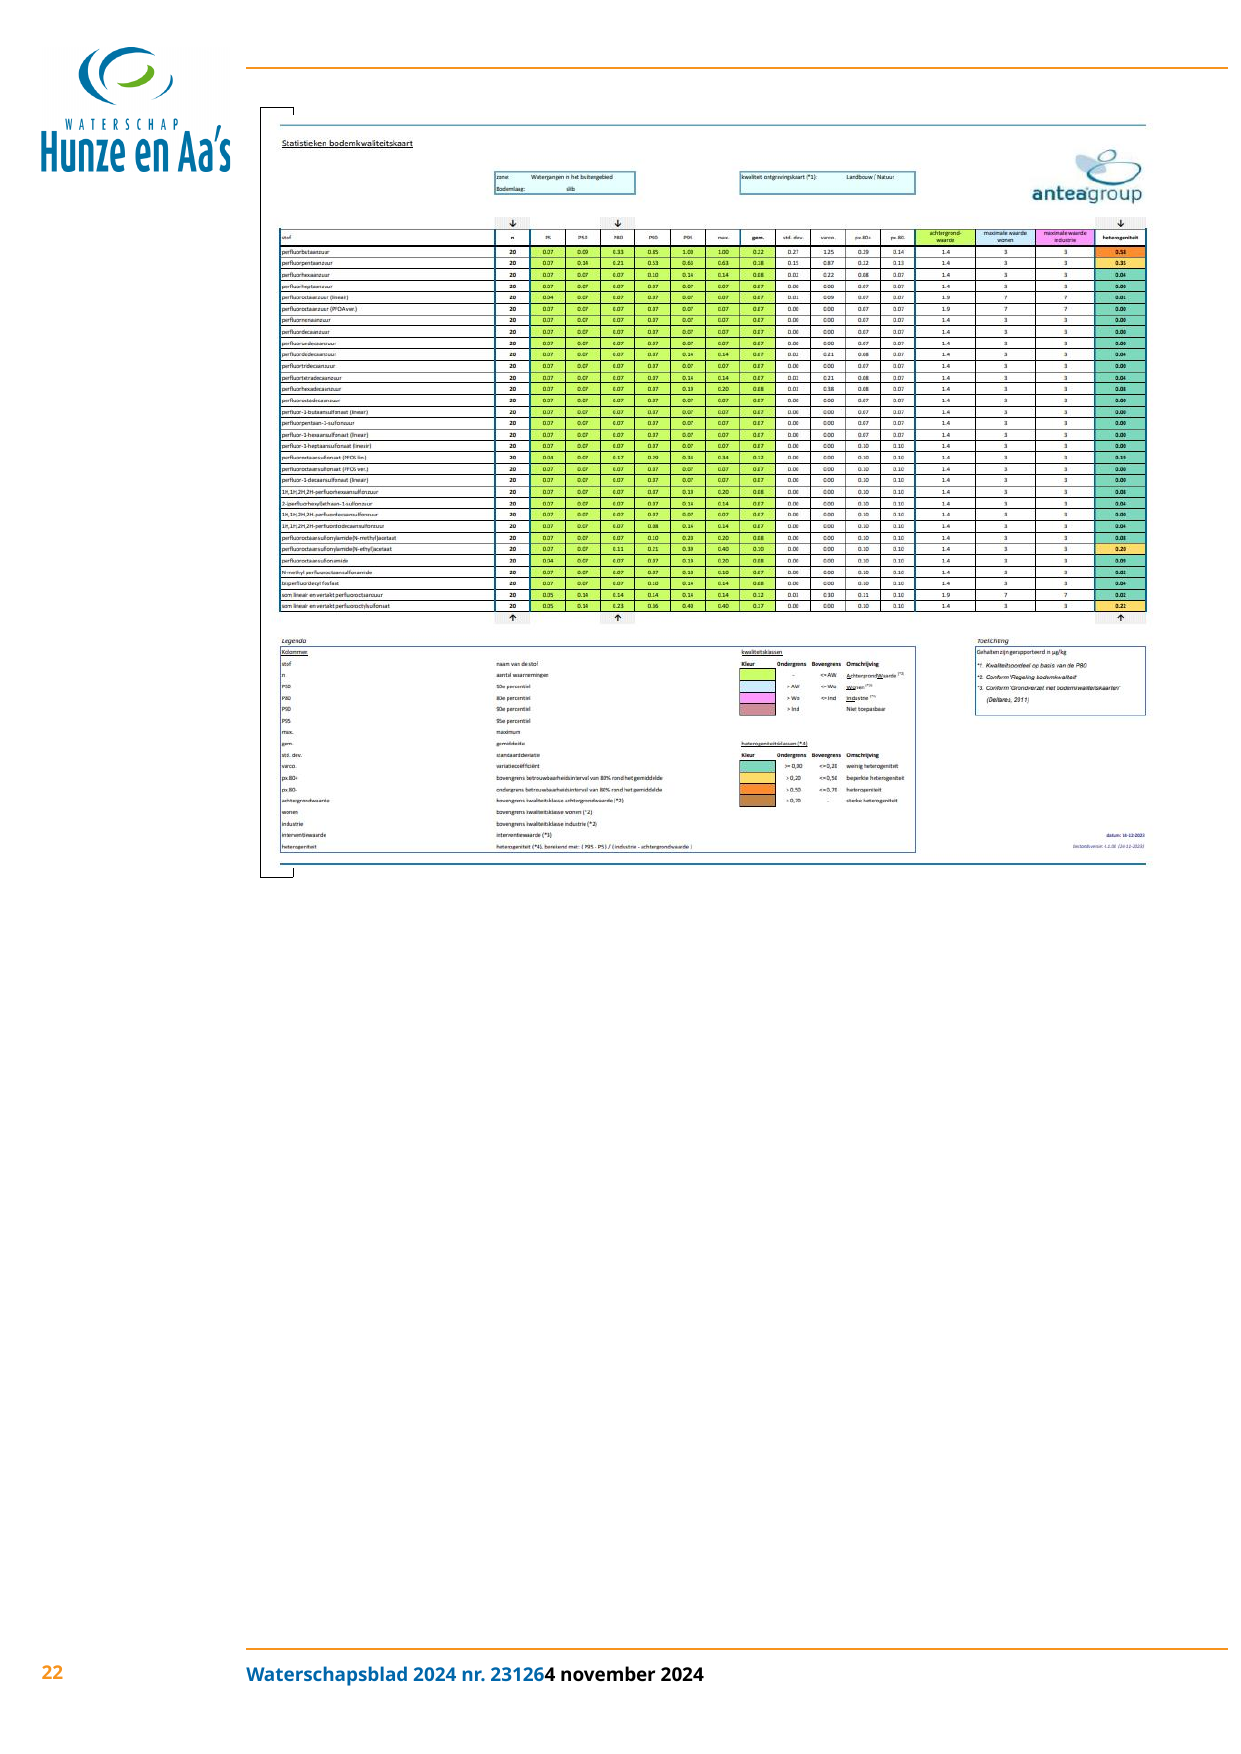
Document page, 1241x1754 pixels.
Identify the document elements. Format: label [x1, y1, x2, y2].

picture [226, 145, 231, 156]
picture [268, 115, 1173, 868]
picture [183, 163, 191, 172]
picture [41, 47, 231, 172]
picture [47, 154, 51, 172]
